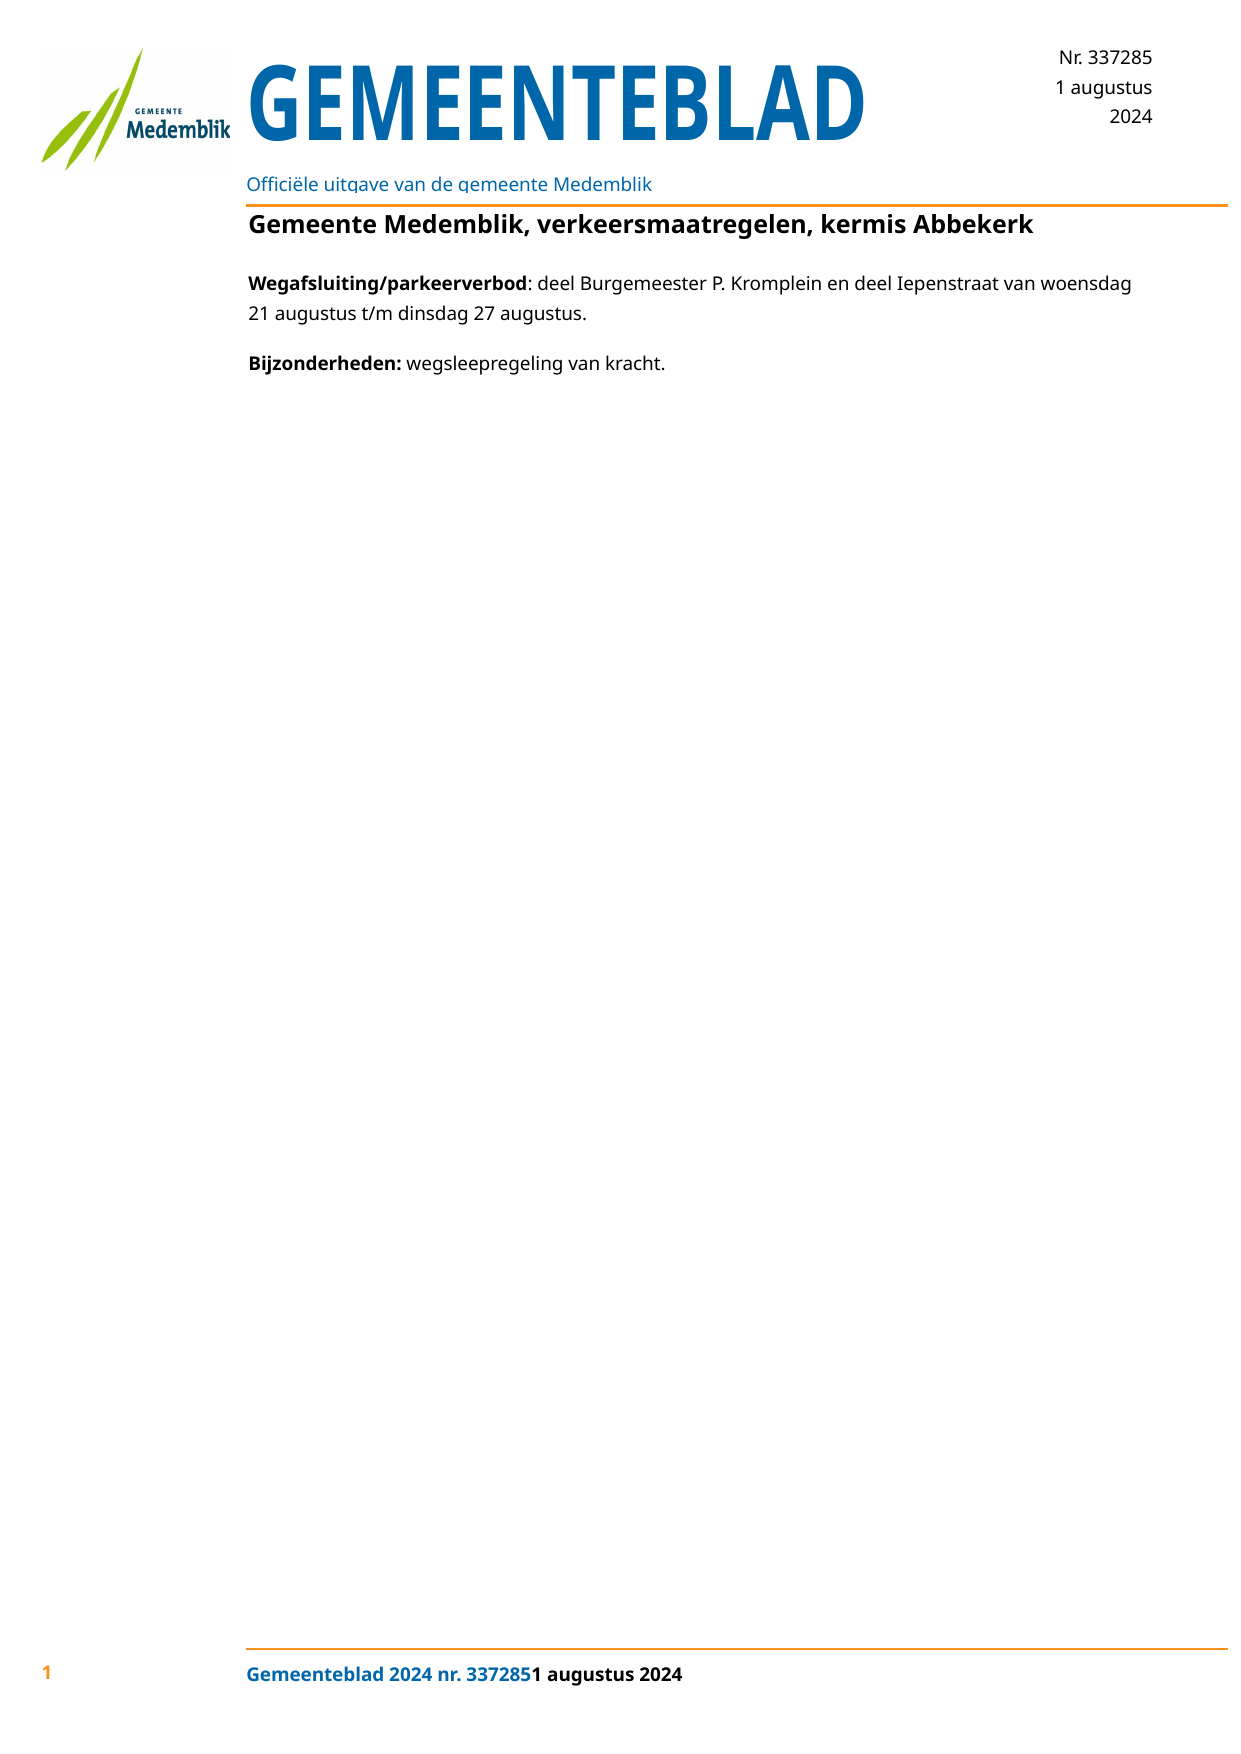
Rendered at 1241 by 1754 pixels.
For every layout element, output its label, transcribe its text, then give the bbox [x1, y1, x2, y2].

text Bijzonderheden: wegsleepregeling van kracht. [248, 350, 1152, 376]
text Gemeente Medemblik, verkeersmaatregelen, kermis Abbekerk [248, 207, 1152, 241]
picture [41, 47, 231, 172]
text Wegafsluiting/parkeerverbod: deel Burgemeester P. Kromplein en deel Iepenstraat van woensdag 21 augustus t/m dinsdag 27 augustus. [248, 270, 1152, 326]
